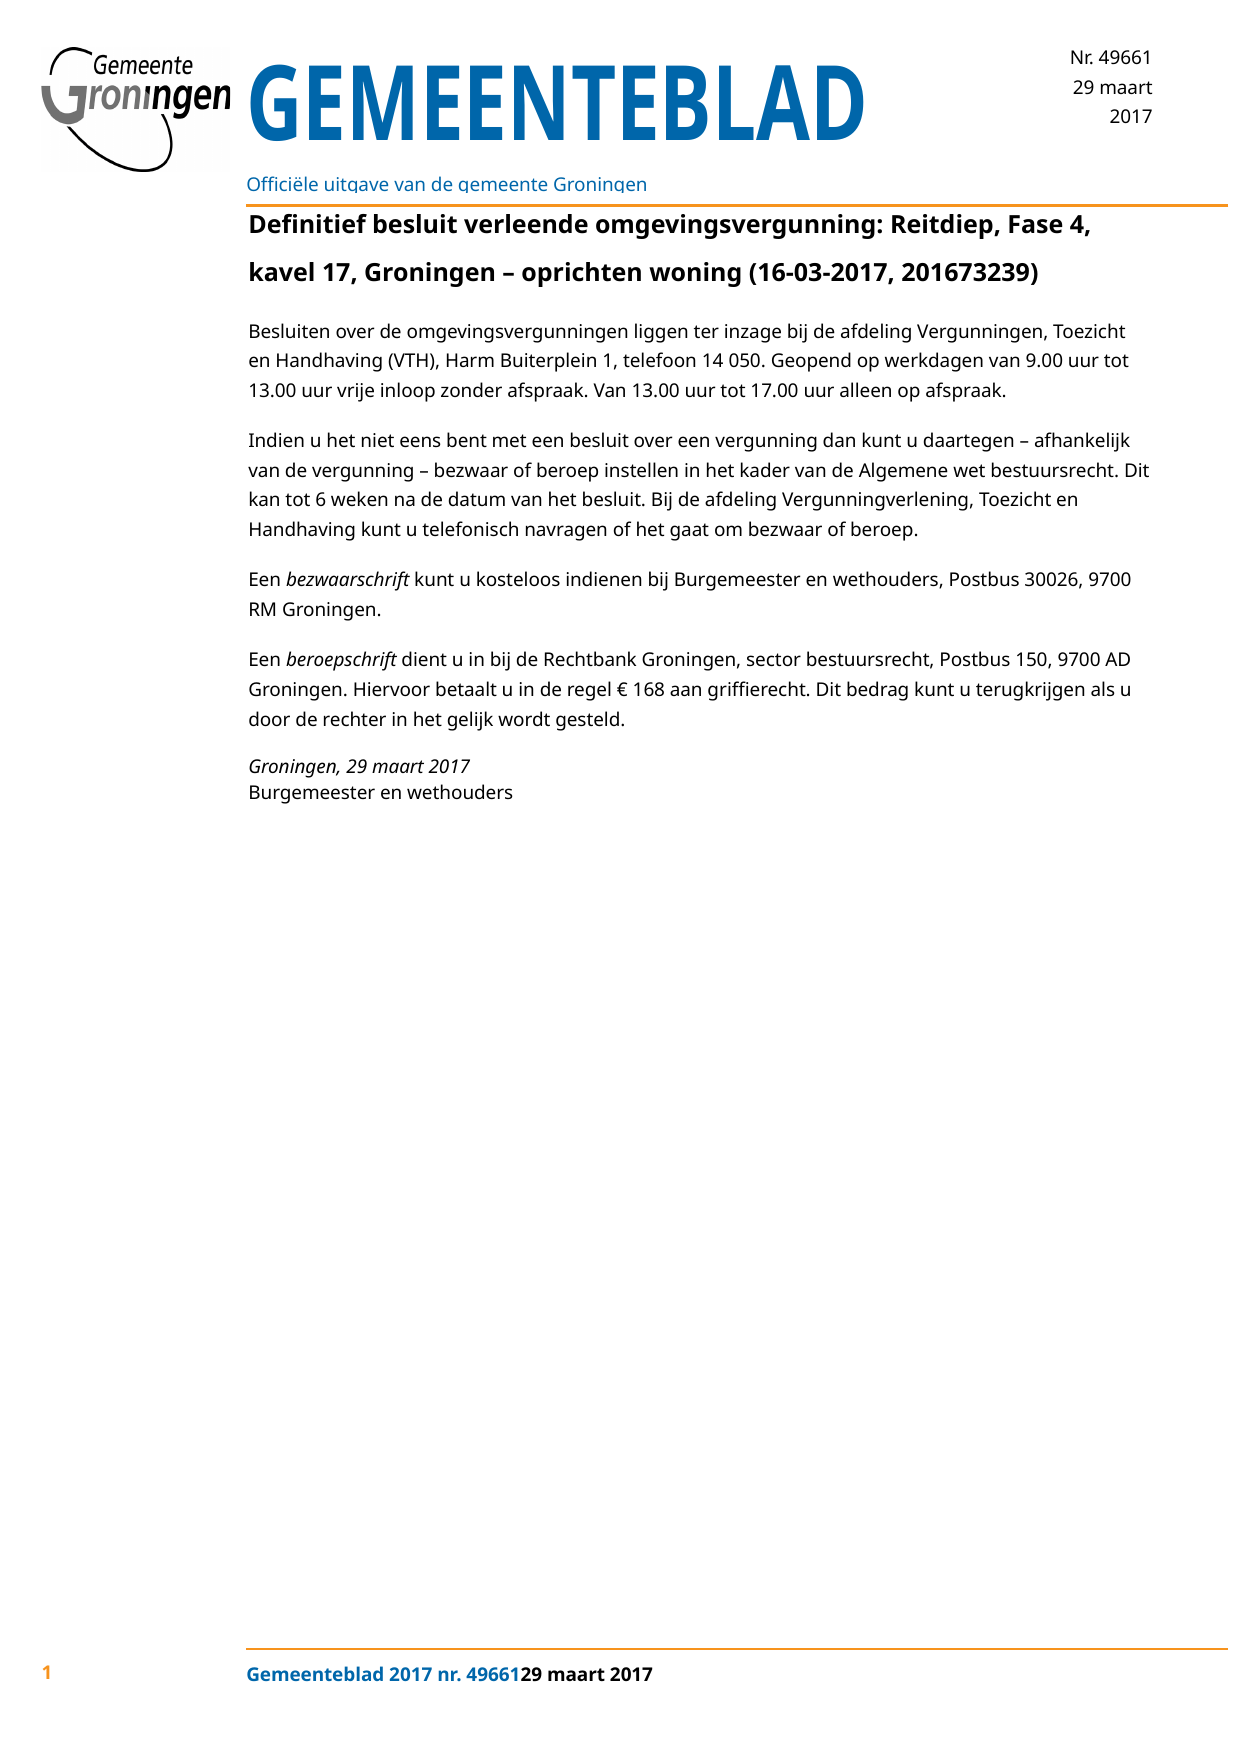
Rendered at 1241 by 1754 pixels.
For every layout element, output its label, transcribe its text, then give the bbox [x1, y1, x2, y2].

text Groningen, 29 maart 2017 [248, 754, 1152, 779]
text Burgemeester en wethouders [248, 779, 1152, 805]
text Een beroepschrift dient u in bij de Rechtbank Groningen, sector bestuursrecht, Postbus 150, 9700 AD Groningen. Hiervoor betaalt u in de regel € 168 aan griffierecht. Dit bedrag kunt u terugkrijgen als u door de rechter in het gelijk wordt gesteld. [248, 647, 1152, 732]
text Definitief besluit verleende omgevingsvergunning: Reitdiep, Fase 4, kavel 17, Groningen – oprichten woning (16-03-2017, 201673239) [248, 207, 1152, 288]
picture [41, 47, 231, 172]
text Een bezwaarschrift kunt u kosteloos indienen bij Burgemeester en wethouders, Postbus 30026, 9700 RM Groningen. [248, 567, 1152, 622]
text Indien u het niet eens bent met een besluit over een vergunning dan kunt u daartegen – afhankelijk van de vergunning – bezwaar of beroep instellen in het kader van de Algemene wet bestuursrecht. Dit kan tot 6 weken na de datum van het besluit. Bij de afdeling Vergunningverlening, Toezicht en Handhaving kunt u telefonisch navragen of het gaat om bezwaar of beroep. [248, 427, 1152, 542]
text Besluiten over de omgevingsvergunningen liggen ter inzage bij de afdeling Vergunningen, Toezicht en Handhaving (VTH), Harm Buiterplein 1, telefoon 14 050. Geopend op werkdagen van 9.00 uur tot 13.00 uur vrije inloop zonder afspraak. Van 13.00 uur tot 17.00 uur alleen op afspraak. [248, 318, 1152, 403]
